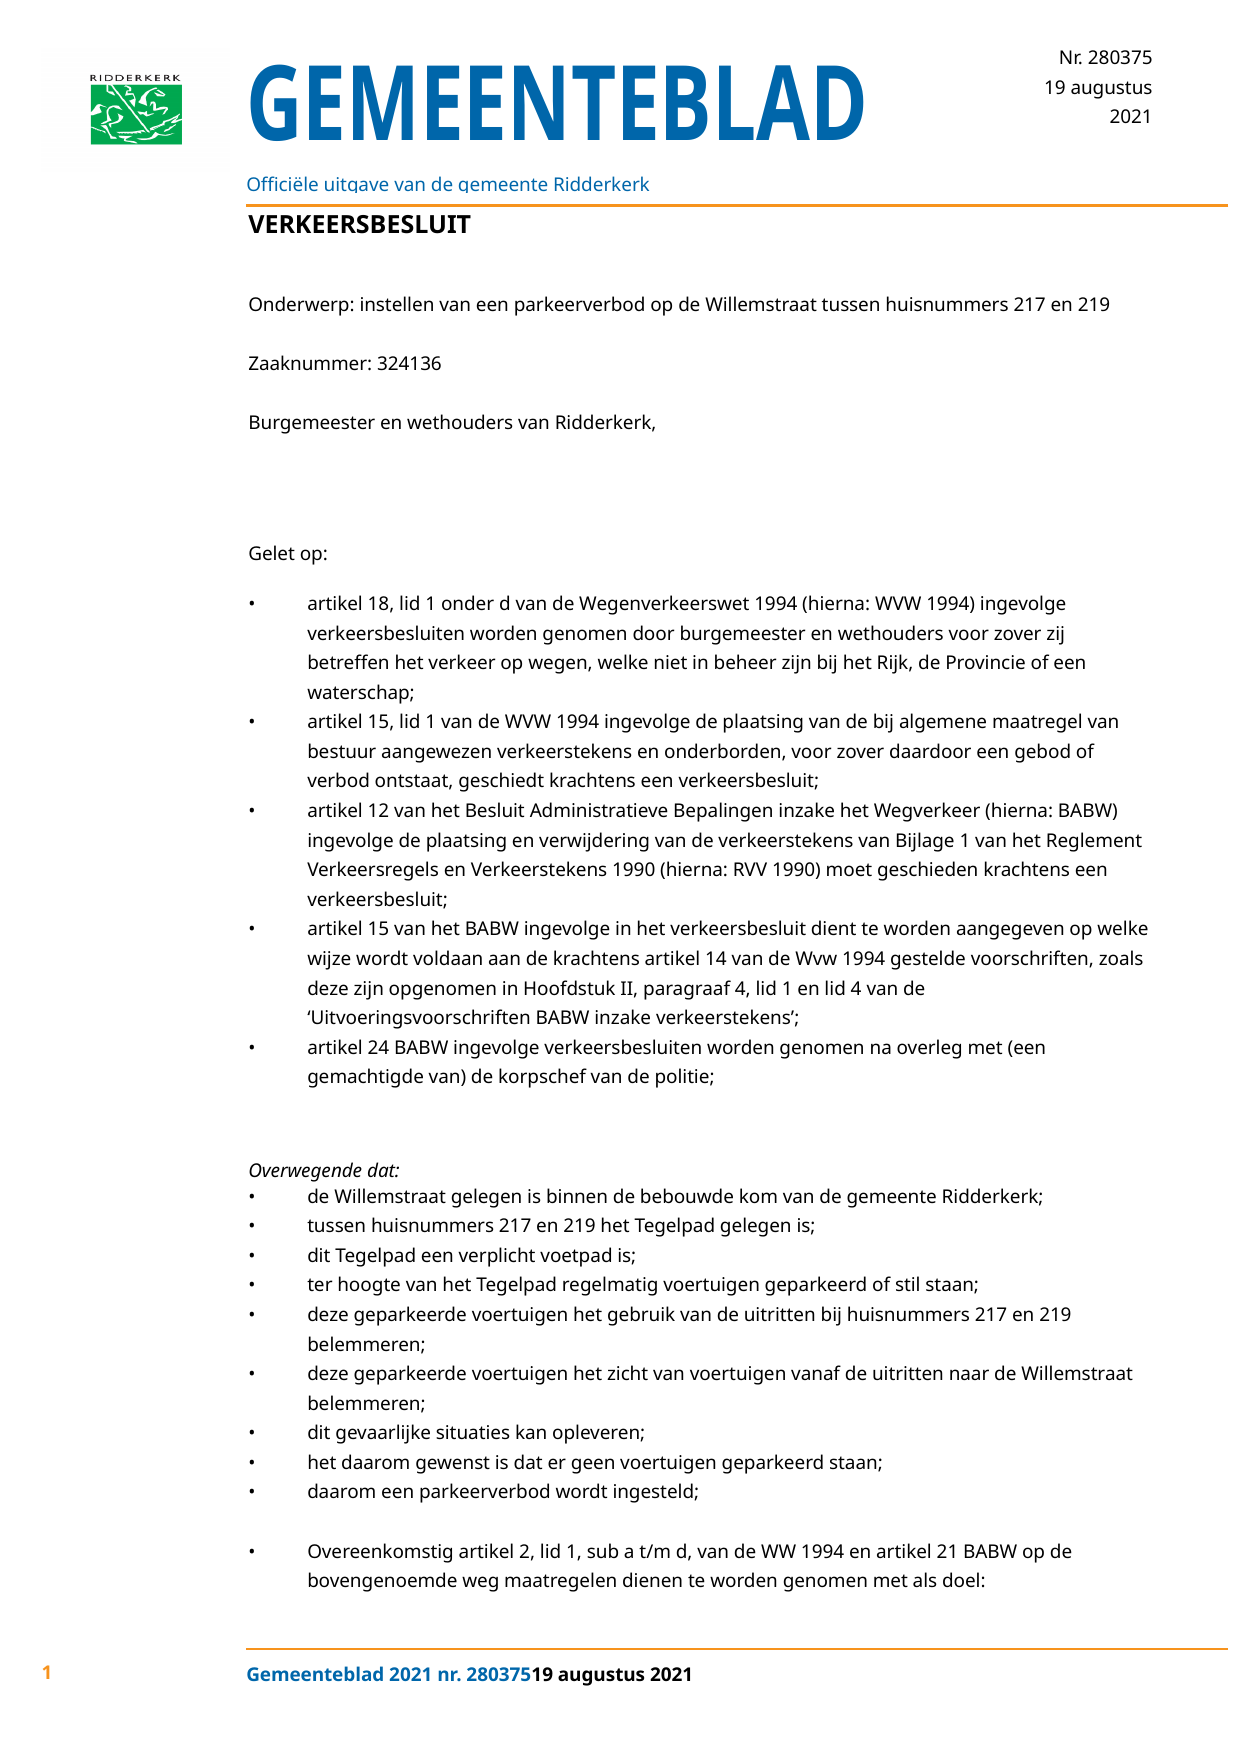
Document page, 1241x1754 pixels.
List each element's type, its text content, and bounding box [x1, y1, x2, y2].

list daarom een parkeerverbod wordt ingesteld; [248, 1479, 1152, 1504]
text Onderwerp: instellen van een parkeerverbod op de Willemstraat tussen huisnummers 217 en 219 [248, 291, 1152, 317]
text Gelet op: [248, 540, 1152, 566]
list dit gevaarlijke situaties kan opleveren; [248, 1419, 1152, 1445]
list deze geparkeerde voertuigen het zicht van voertuigen vanaf de uitritten naar de Willemstraat belemmeren; [248, 1360, 1152, 1416]
list artikel 18, lid 1 onder d van de Wegenverkeerswet 1994 (hierna: WVW 1994) ingevolge verkeersbesluiten worden genomen door burgemeester en wethouders voor zover zij betreffen het verkeer op wegen, welke niet in beheer zijn bij het Rijk, de Provincie of een waterschap; [248, 590, 1152, 705]
text Zaaknummer: 324136 [248, 350, 1152, 376]
list tussen huisnummers 217 en 219 het Tegelpad gelegen is; [248, 1212, 1152, 1238]
list artikel 12 van het Besluit Administratieve Bepalingen inzake het Wegverkeer (hierna: BABW) ingevolge de plaatsing en verwijdering van de verkeerstekens van Bijlage 1 van het Reglement Verkeersregels en Verkeerstekens 1990 (hierna: RVV 1990) moet geschieden krachtens een verkeersbesluit; [248, 797, 1152, 912]
list artikel 24 BABW ingevolge verkeersbesluiten worden genomen na overleg met (een gemachtigde van) de korpschef van de politie; [248, 1034, 1152, 1089]
text VERKEERSBESLUIT [248, 207, 1152, 241]
picture [41, 47, 231, 172]
list artikel 15 van het BABW ingevolge in het verkeersbesluit dient te worden aangegeven op welke wijze wordt voldaan aan de krachtens artikel 14 van de Wvw 1994 gestelde voorschriften, zoals deze zijn opgenomen in Hoofdstuk II, paragraaf 4, lid 1 en lid 4 van de ‘Uitvoeringsvoorschriften BABW inzake verkeerstekens’; [248, 916, 1152, 1030]
list de Willemstraat gelegen is binnen de bebouwde kom van de gemeente Ridderkerk; [248, 1183, 1152, 1208]
list deze geparkeerde voertuigen het gebruik van de uitritten bij huisnummers 217 en 219 belemmeren; [248, 1301, 1152, 1356]
list het daarom gewenst is dat er geen voertuigen geparkeerd staan; [248, 1449, 1152, 1475]
text Overwegende dat: [248, 1157, 1152, 1183]
list Overeenkomstig artikel 2, lid 1, sub a t/m d, van de WW 1994 en artikel 21 BABW op de bovengenoemde weg maatregelen dienen te worden genomen met als doel: [248, 1538, 1152, 1593]
text Burgemeester en wethouders van Ridderkerk, [248, 409, 1152, 435]
list ter hoogte van het Tegelpad regelmatig voertuigen geparkeerd of stil staan; [248, 1272, 1152, 1297]
list artikel 15, lid 1 van de WVW 1994 ingevolge de plaatsing van de bij algemene maatregel van bestuur aangewezen verkeerstekens en onderborden, voor zover daardoor een gebod of verbod ontstaat, geschiedt krachtens een verkeersbesluit; [248, 708, 1152, 793]
list dit Tegelpad een verplicht voetpad is; [248, 1242, 1152, 1268]
